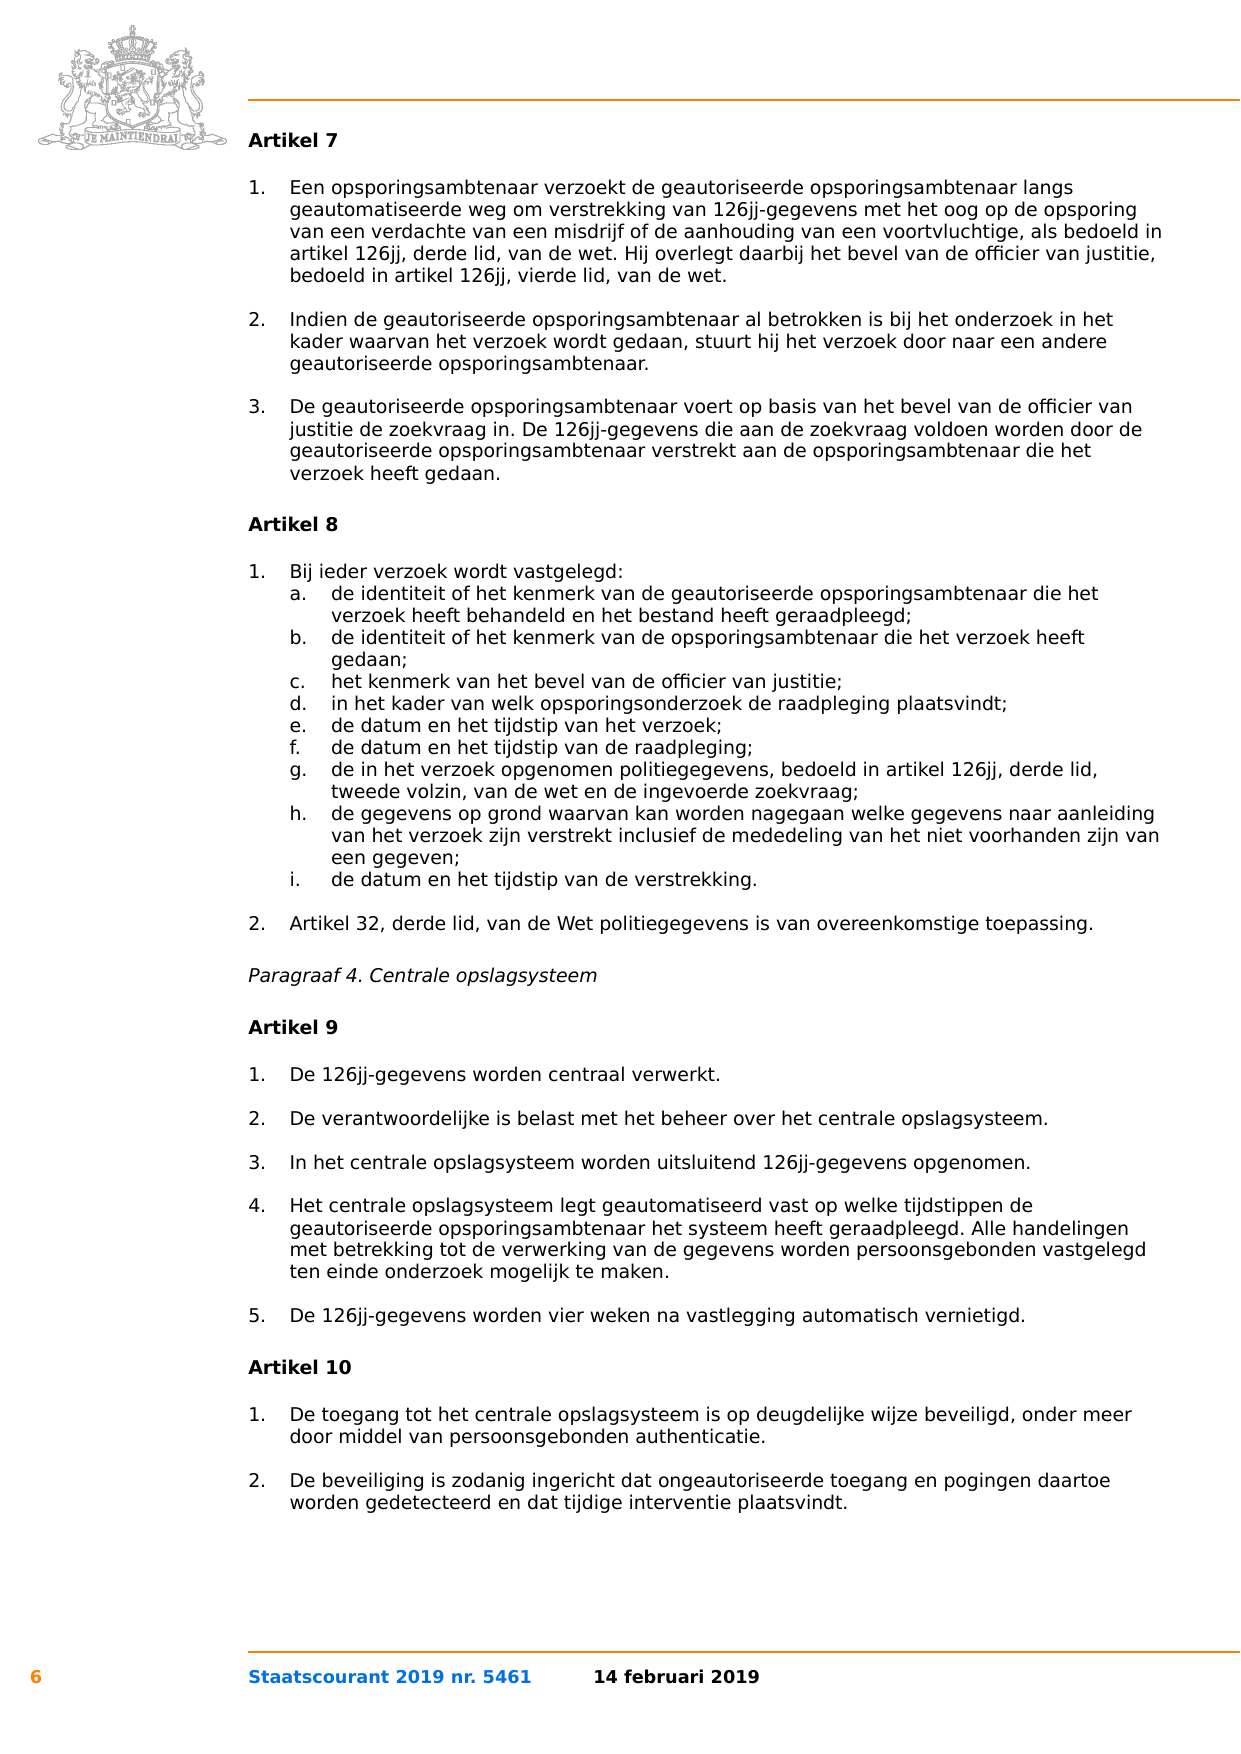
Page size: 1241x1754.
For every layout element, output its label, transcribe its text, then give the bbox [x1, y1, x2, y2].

text g. de in het verzoek opgenomen politiegegevens, bedoeld in artikel 126jj, derde lid, tweede volzin, van de wet en de ingevoerde zoekvraag; [289, 759, 1163, 803]
text a. de identiteit of het kenmerk van de geautoriseerde opsporingsambtenaar die het verzoek heeft behandeld en het bestand heeft geraadpleegd; [289, 583, 1163, 627]
text 5. De 126jj-gegevens worden vier weken na vastlegging automatisch vernietigd. [248, 1305, 1163, 1327]
text h. de gegevens op grond waarvan kan worden nagegaan welke gegevens naar aanleiding van het verzoek zijn verstrekt inclusief de mededeling van het niet voorhanden zijn van een gegeven; [289, 803, 1163, 869]
text 2. De verantwoordelijke is belast met het beheer over het centrale opslagsysteem. [248, 1108, 1163, 1130]
text d. in het kader van welk opsporingsonderzoek de raadpleging plaatsvindt; [289, 693, 1163, 715]
text 3. In het centrale opslagsysteem worden uitsluitend 126jj-gegevens opgenomen. [248, 1152, 1163, 1173]
picture [38, 25, 227, 150]
text 4. Het centrale opslagsysteem legt geautomatiseerd vast op welke tijdstippen de geautoriseerde opsporingsambtenaar het systeem heeft geraadpleegd. Alle handelingen met betrekking tot de verwerking van de gegevens worden persoonsgebonden vastgelegd ten einde onderzoek mogelijk te maken. [248, 1195, 1163, 1283]
text b. de identiteit of het kenmerk van de opsporingsambtenaar die het verzoek heeft gedaan; [289, 627, 1163, 671]
subtitle Artikel 10 [248, 1357, 1163, 1379]
text 2. Indien de geautoriseerde opsporingsambtenaar al betrokken is bij het onderzoek in het kader waarvan het verzoek wordt gedaan, stuurt hij het verzoek door naar een andere geautoriseerde opsporingsambtenaar. [248, 309, 1163, 374]
subtitle Artikel 8 [248, 514, 1163, 536]
subtitle Artikel 9 [248, 1017, 1163, 1039]
text 1. De toegang tot het centrale opslagsysteem is op deugdelijke wijze beveiligd, onder meer door middel van persoonsgebonden authenticatie. [248, 1404, 1163, 1448]
text 2. Artikel 32, derde lid, van de Wet politiegegevens is van overeenkomstige toepassing. [248, 913, 1163, 935]
text 1. Bij ieder verzoek wordt vastgelegd: [248, 561, 1163, 583]
text 1. Een opsporingsambtenaar verzoekt de geautoriseerde opsporingsambtenaar langs geautomatiseerde weg om verstrekking van 126jj-gegevens met het oog op de opsporing van een verdachte van een misdrijf of de aanhouding van een voortvluchtige, als bedoeld in artikel 126jj, derde lid, van de wet. Hij overlegt daarbij het bevel van de officier van justitie, bedoeld in artikel 126jj, vierde lid, van de wet. [248, 177, 1163, 287]
text f. de datum en het tijdstip van de raadpleging; [289, 737, 1163, 759]
text 3. De geautoriseerde opsporingsambtenaar voert op basis van het bevel van de officier van justitie de zoekvraag in. De 126jj-gegevens die aan de zoekvraag voldoen worden door de geautoriseerde opsporingsambtenaar verstrekt aan de opsporingsambtenaar die het verzoek heeft gedaan. [248, 396, 1163, 484]
text e. de datum en het tijdstip van het verzoek; [289, 715, 1163, 737]
subtitle Artikel 7 [248, 130, 1163, 152]
text 2. De beveiliging is zodanig ingericht dat ongeautoriseerde toegang en pogingen daartoe worden gedetecteerd en dat tijdige interventie plaatsvindt. [248, 1470, 1163, 1514]
subtitle Paragraaf 4. Centrale opslagsysteem [248, 965, 1163, 987]
text c. het kenmerk van het bevel van de officier van justitie; [289, 671, 1163, 693]
text 1. De 126jj-gegevens worden centraal verwerkt. [248, 1064, 1163, 1086]
text i. de datum en het tijdstip van de verstrekking. [289, 869, 1163, 891]
